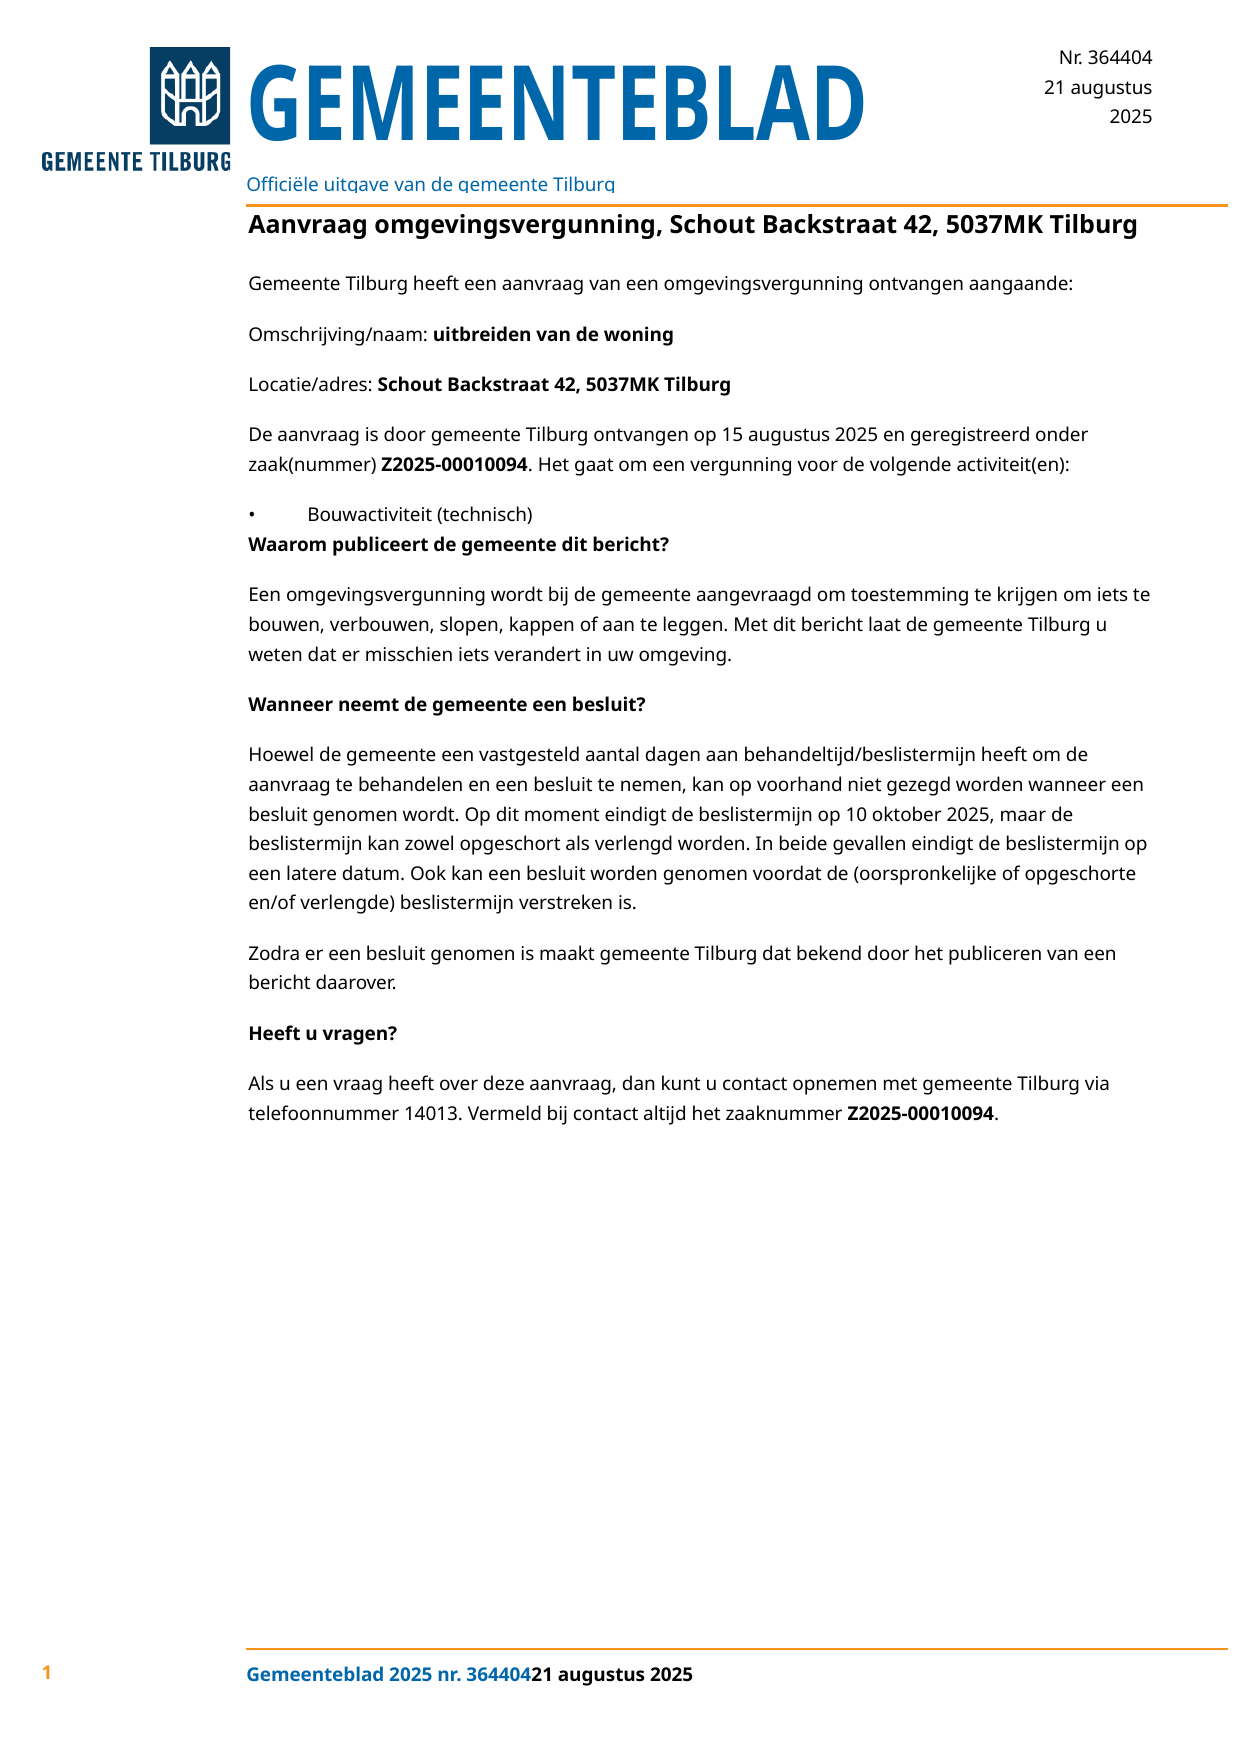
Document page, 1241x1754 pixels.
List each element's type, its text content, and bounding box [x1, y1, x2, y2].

list Bouwactiviteit (technisch) [248, 502, 1152, 527]
text Omschrijving/naam: uitbreiden van de woning [248, 321, 1152, 346]
text Hoewel de gemeente een vastgesteld aantal dagen aan behandeltijd/beslistermijn heeft om de aanvraag te behandelen en een besluit te nemen, kan op voorhand niet gezegd worden wanneer een besluit genomen wordt. Op dit moment eindigt de beslistermijn op 10 oktober 2025, maar de beslistermijn kan zowel opgeschort als verlengd worden. In beide gevallen eindigt de beslistermijn op een latere datum. Ook kan een besluit worden genomen voordat de (oorspronkelijke of opgeschorte en/of verlengde) beslistermijn verstreken is. [248, 742, 1152, 915]
text Aanvraag omgevingsvergunning, Schout Backstraat 42, 5037MK Tilburg [248, 207, 1152, 241]
text De aanvraag is door gemeente Tilburg ontvangen op 15 augustus 2025 en geregistreerd onder zaak(nummer) Z2025-00010094. Het gaat om een vergunning voor de volgende activiteit(en): [248, 422, 1152, 477]
text Heeft u vragen? [248, 1020, 1152, 1046]
text Zodra er een besluit genomen is maakt gemeente Tilburg dat bekend door het publiceren van een bericht daarover. [248, 940, 1152, 995]
picture [41, 47, 231, 172]
text Wanneer neemt de gemeente een besluit? [248, 691, 1152, 717]
text Waarom publiceert de gemeente dit bericht? [248, 531, 1152, 557]
text Een omgevingsvergunning wordt bij de gemeente aangevraagd om toestemming te krijgen om iets te bouwen, verbouwen, slopen, kappen of aan te leggen. Met dit bericht laat de gemeente Tilburg u weten dat er misschien iets verandert in uw omgeving. [248, 582, 1152, 666]
text Gemeente Tilburg heeft een aanvraag van een omgevingsvergunning ontvangen aangaande: [248, 270, 1152, 296]
text Locatie/adres: Schout Backstraat 42, 5037MK Tilburg [248, 371, 1152, 397]
text Als u een vraag heeft over deze aanvraag, dan kunt u contact opnemen met gemeente Tilburg via telefoonnummer 14013. Vermeld bij contact altijd het zaaknummer Z2025-00010094. [248, 1070, 1152, 1126]
